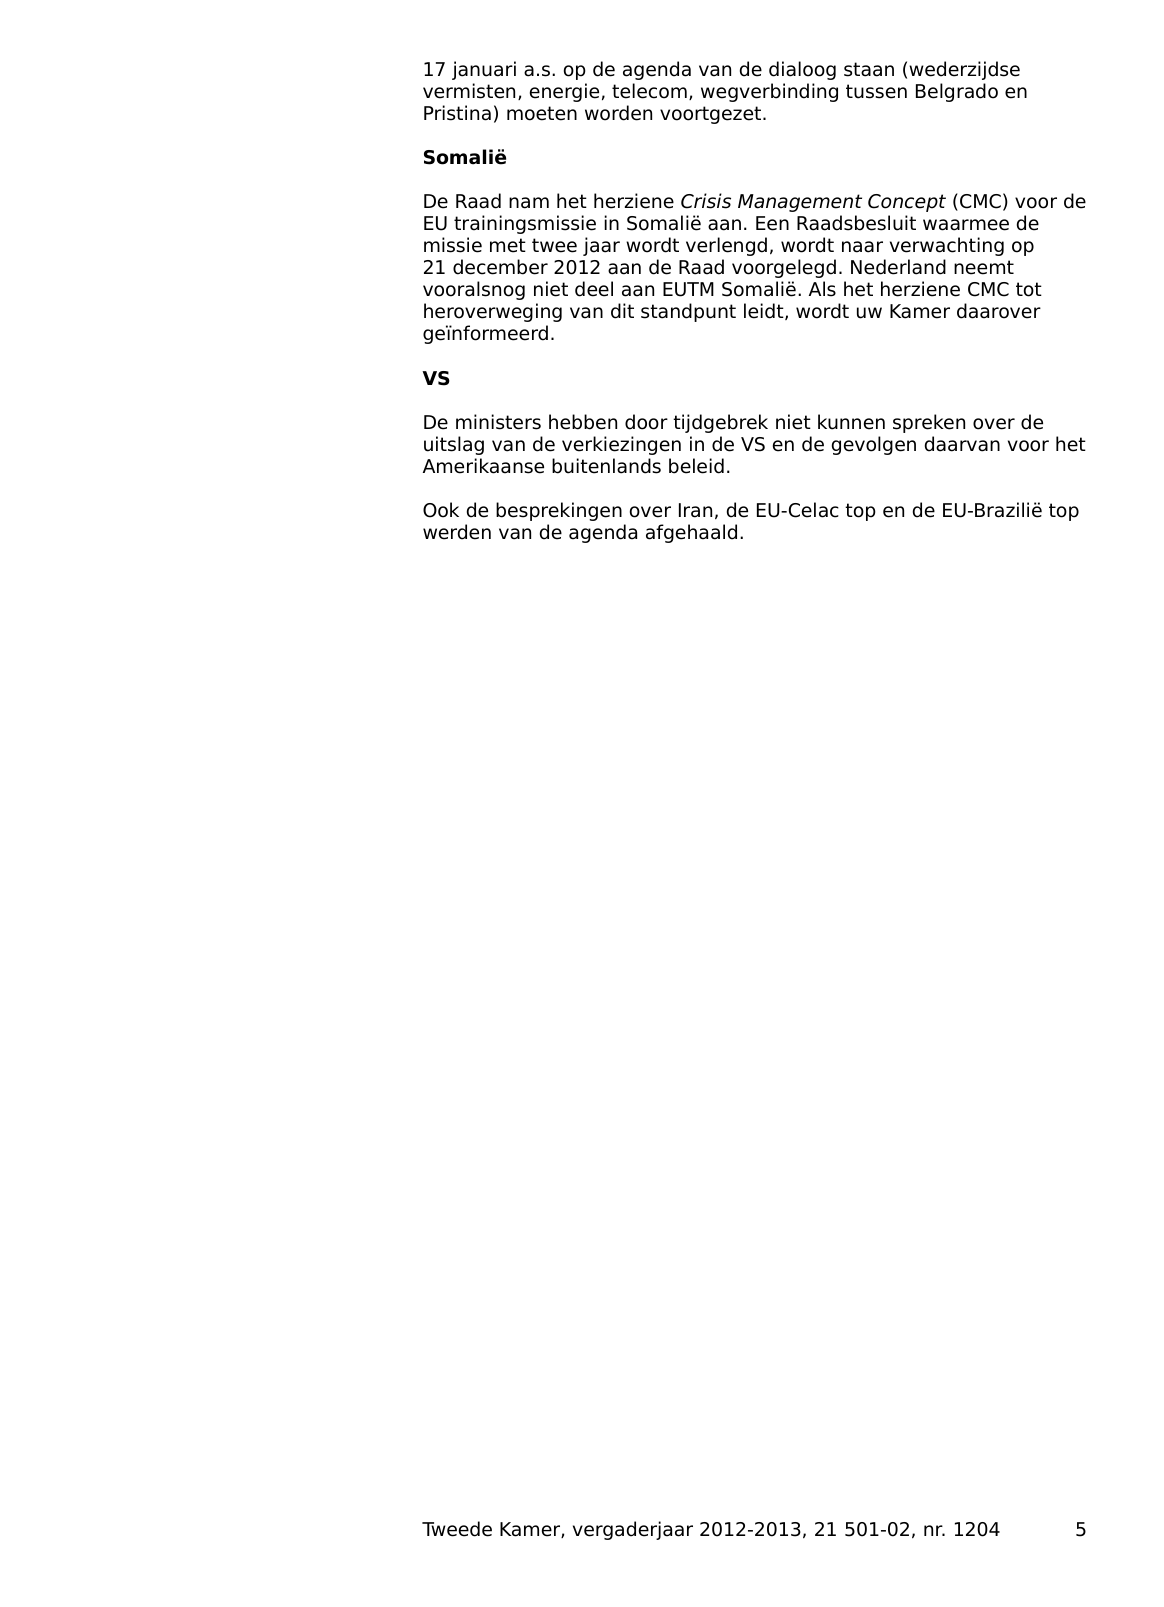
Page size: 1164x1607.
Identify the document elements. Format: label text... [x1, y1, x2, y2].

text 17 januari a.s. op de agenda van de dialoog staan (wederzijdse vermisten, energie, telecom, wegverbinding tussen Belgrado en Pristina) moeten worden voortgezet. [422, 59, 1087, 125]
text Ook de besprekingen over Iran, de EU-Celac top en de EU-Brazilië top werden van de agenda afgehaald. [422, 500, 1087, 544]
text De ministers hebben door tijdgebrek niet kunnen spreken over de uitslag van de verkiezingen in de VS en de gevolgen daarvan voor het Amerikaanse buitenlands beleid. [422, 412, 1087, 477]
text De Raad nam het herziene Crisis Management Concept (CMC) voor de EU trainingsmissie in Somalië aan. Een Raadsbesluit waarmee de missie met twee jaar wordt verlengd, wordt naar verwachting op 21 december 2012 aan de Raad voorgelegd. Nederland neemt vooralsnog niet deel aan EUTM Somalië. Als het herziene CMC tot heroverweging van dit standpunt leidt, wordt uw Kamer daarover geïnformeerd. [422, 191, 1087, 345]
subtitle Somalië [422, 147, 1087, 169]
subtitle VS [422, 367, 1087, 389]
